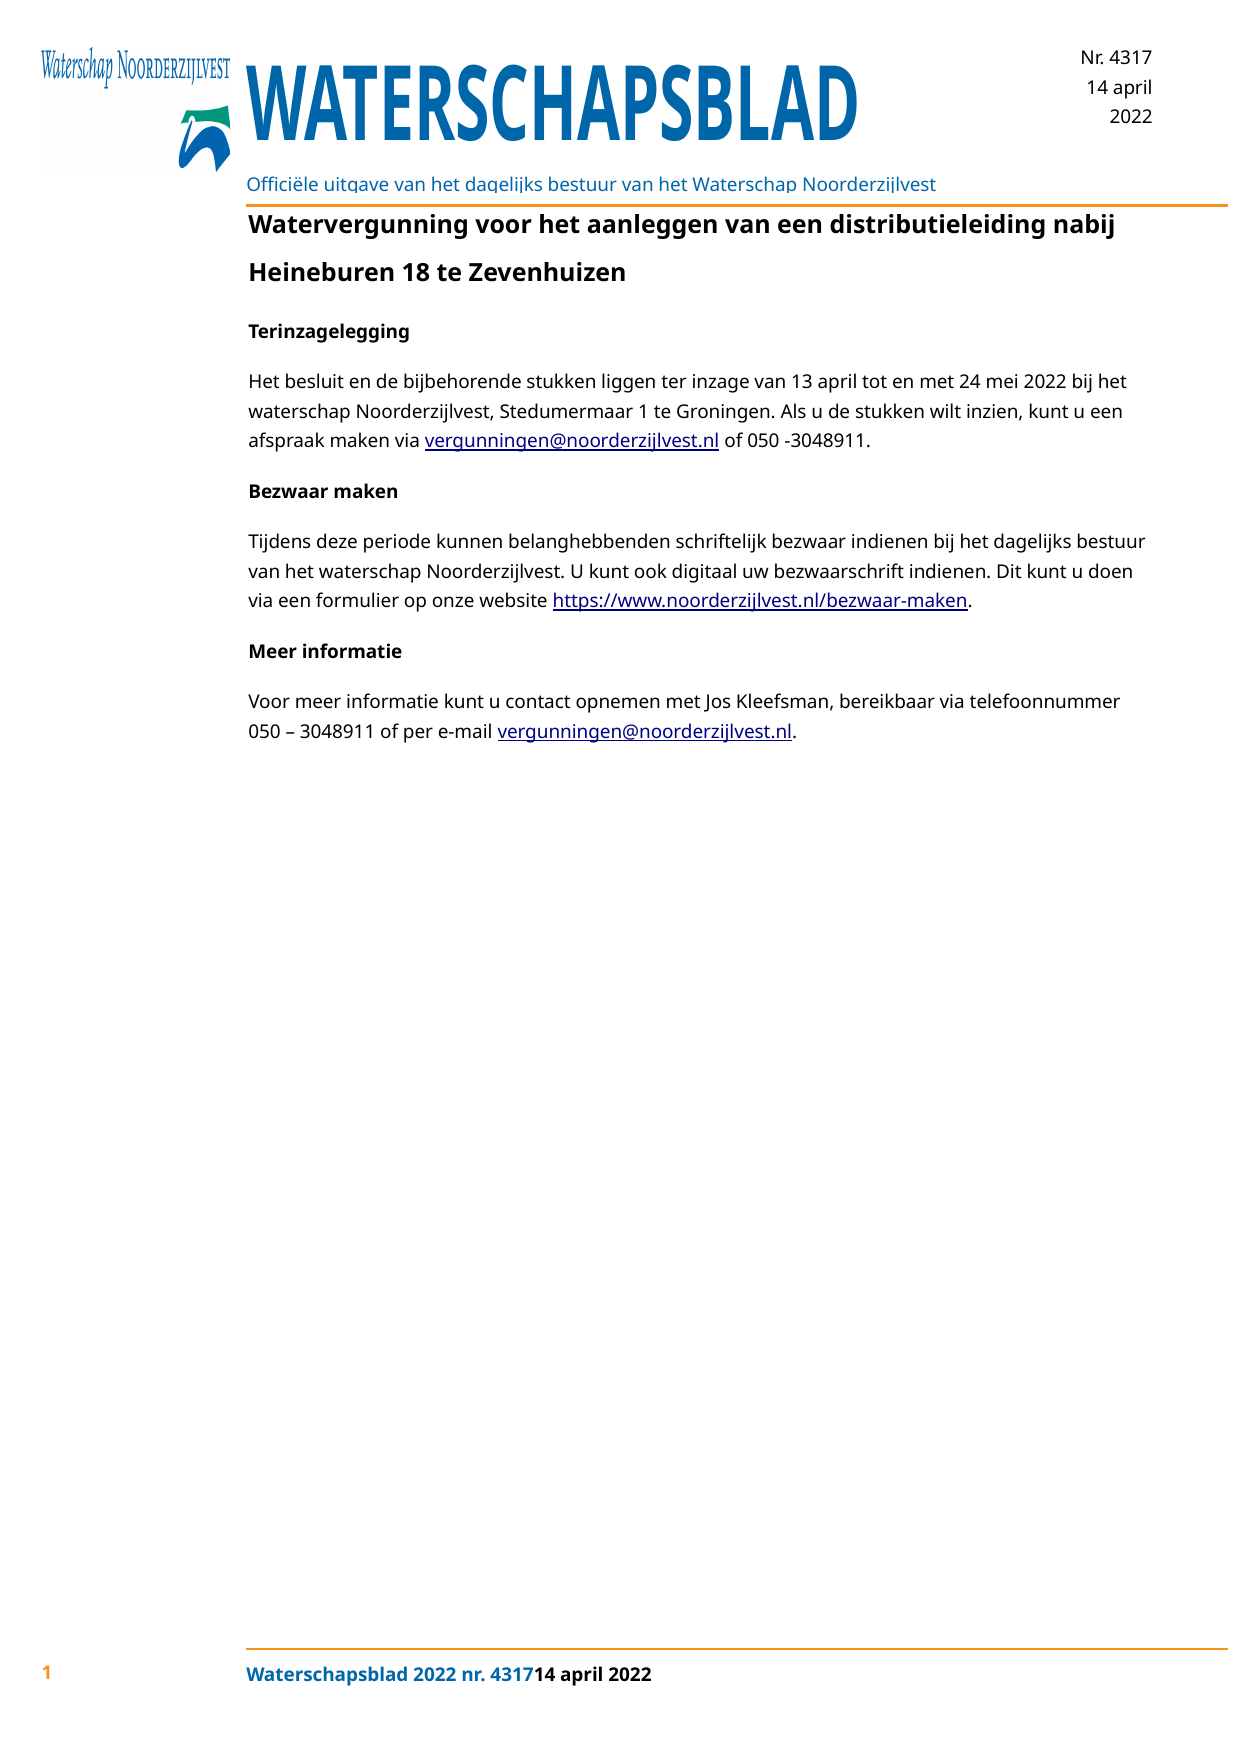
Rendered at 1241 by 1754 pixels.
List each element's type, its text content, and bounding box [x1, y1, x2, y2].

text Het besluit en de bijbehorende stukken liggen ter inzage van 13 april tot en met 24 mei 2022 bij het waterschap Noorderzijlvest, Stedumermaar 1 te Groningen. Als u de stukken wilt inzien, kunt u een afspraak maken via vergunningen@noorderzijlvest.nl of 050 -3048911. [248, 368, 1152, 453]
text Tijdens deze periode kunnen belanghebbenden schriftelijk bezwaar indienen bij het dagelijks bestuur van het waterschap Noorderzijlvest. U kunt ook digitaal uw bezwaarschrift indienen. Dit kunt u doen via een formulier op onze website https://www.noorderzijlvest.nl/bezwaar-maken. [248, 528, 1152, 613]
text Bezwaar maken [248, 478, 1152, 504]
picture [41, 47, 231, 172]
text Watervergunning voor het aanleggen van een distributieleiding nabij Heineburen 18 te Zevenhuizen [248, 207, 1152, 288]
text Meer informatie [248, 638, 1152, 664]
text Terinzagelegging [248, 318, 1152, 344]
text Voor meer informatie kunt u contact opnemen met Jos Kleefsman, bereikbaar via telefoonnummer 050 – 3048911 of per e-mail vergunningen@noorderzijlvest.nl. [248, 688, 1152, 744]
